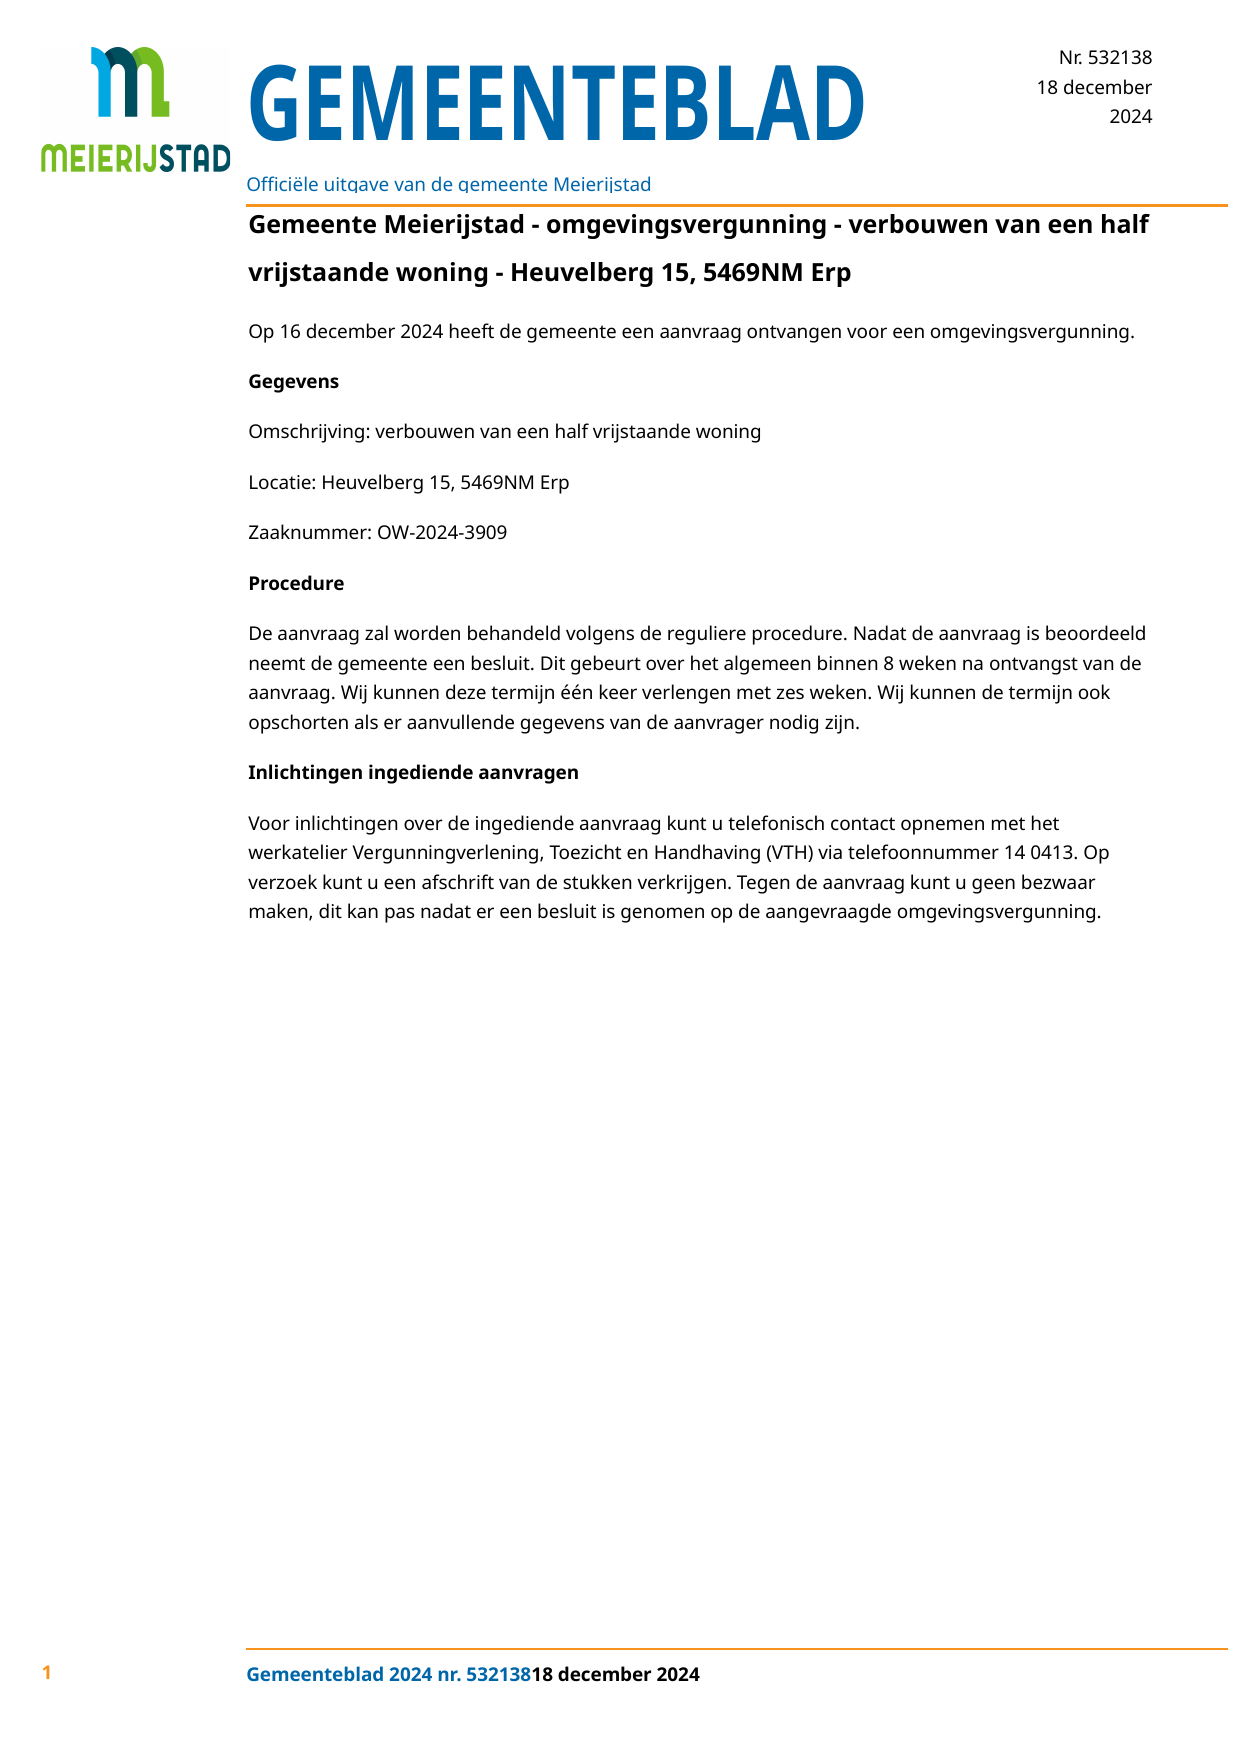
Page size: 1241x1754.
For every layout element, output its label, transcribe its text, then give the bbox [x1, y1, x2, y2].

text Op 16 december 2024 heeft de gemeente een aanvraag ontvangen voor een omgevingsvergunning. [248, 318, 1152, 344]
text Gemeente Meierijstad - omgevingsvergunning - verbouwen van een half vrijstaande woning - Heuvelberg 15, 5469NM Erp [248, 207, 1152, 288]
text Omschrijving: verbouwen van een half vrijstaande woning [248, 419, 1152, 444]
text Locatie: Heuvelberg 15, 5469NM Erp [248, 469, 1152, 495]
picture [41, 47, 231, 172]
text Voor inlichtingen over de ingediende aanvraag kunt u telefonisch contact opnemen met het werkatelier Vergunningverlening, Toezicht en Handhaving (VTH) via telefoonnummer 14 0413. Op verzoek kunt u een afschrift van de stukken verkrijgen. Tegen de aanvraag kunt u geen bezwaar maken, dit kan pas nadat er een besluit is genomen op de aangevraagde omgevingsvergunning. [248, 810, 1152, 924]
text De aanvraag zal worden behandeld volgens de reguliere procedure. Nadat de aanvraag is beoordeeld neemt de gemeente een besluit. Dit gebeurt over het algemeen binnen 8 weken na ontvangst van de aanvraag. Wij kunnen deze termijn één keer verlengen met zes weken. Wij kunnen de termijn ook opschorten als er aanvullende gegevens van de aanvrager nodig zijn. [248, 620, 1152, 735]
text Inlichtingen ingediende aanvragen [248, 759, 1152, 785]
text Zaaknummer: OW-2024-3909 [248, 519, 1152, 545]
text Gegevens [248, 368, 1152, 394]
text Procedure [248, 570, 1152, 596]
